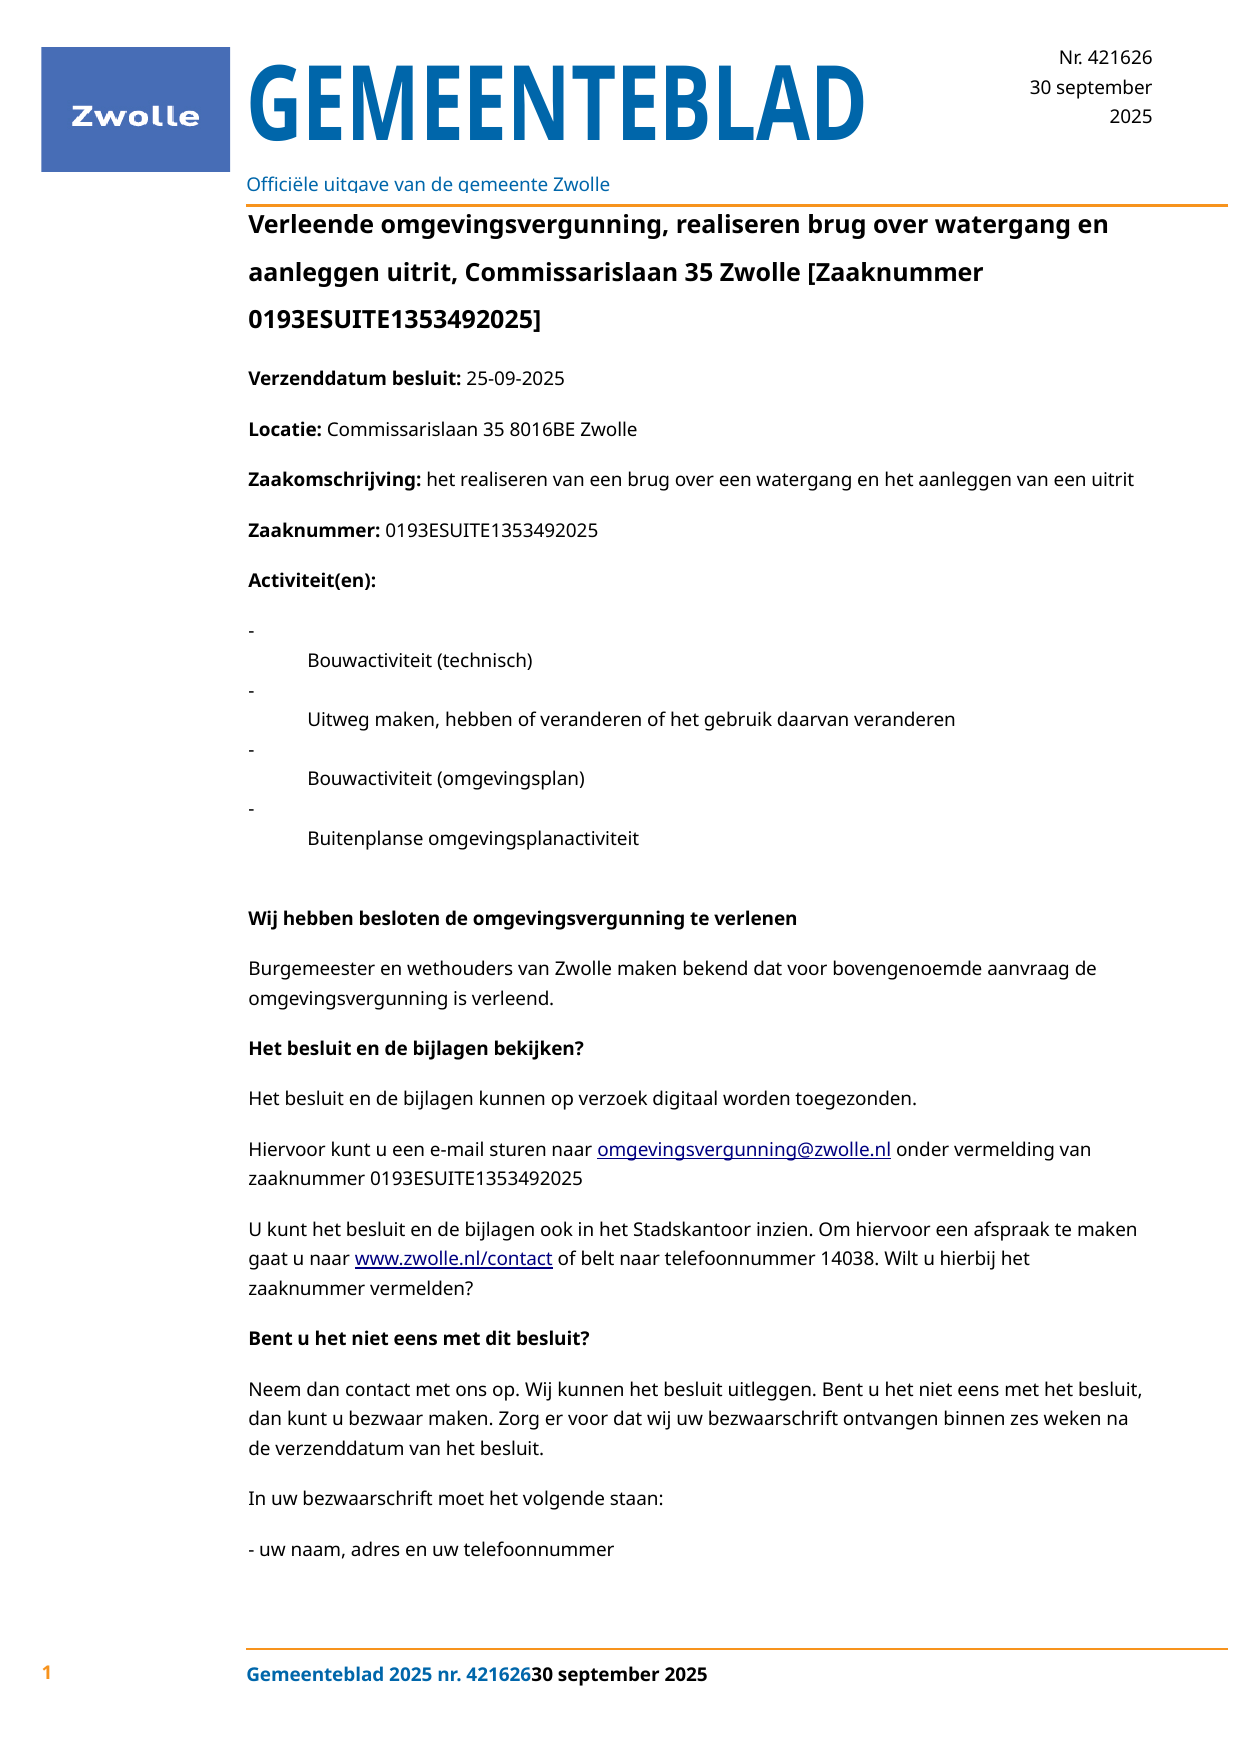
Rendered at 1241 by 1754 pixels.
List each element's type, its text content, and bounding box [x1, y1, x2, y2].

text Burgemeester en wethouders van Zwolle maken bekend dat voor bovengenoemde aanvraag de omgevingsvergunning is verleend. [248, 955, 1152, 1010]
text In uw bezwaarschrift moet het volgende staan: [248, 1486, 1152, 1511]
text Verzenddatum besluit: 25-09-2025 [248, 366, 1152, 391]
text Verleende omgevingsvergunning, realiseren brug over watergang en aanleggen uitrit, Commissarislaan 35 Zwolle [Zaaknummer 0193ESUITE1353492025] [248, 207, 1152, 336]
list Buitenplanse omgevingsplanactiviteit [248, 825, 1152, 850]
text - uw naam, adres en uw telefoonnummer [248, 1536, 1152, 1562]
text Locatie: Commissarislaan 35 8016BE Zwolle [248, 416, 1152, 442]
text Hiervoor kunt u een e-mail sturen naar omgevingsvergunning@zwolle.nl onder vermelding van zaaknummer 0193ESUITE1353492025 [248, 1136, 1152, 1191]
text Zaakomschrijving: het realiseren van een brug over een watergang en het aanleggen van een uitrit [248, 466, 1152, 492]
list Bouwactiviteit (technisch) [248, 647, 1152, 673]
text Zaaknummer: 0193ESUITE1353492025 [248, 517, 1152, 542]
picture [41, 47, 231, 172]
text Het besluit en de bijlagen kunnen op verzoek digitaal worden toegezonden. [248, 1086, 1152, 1111]
list Uitweg maken, hebben of veranderen of het gebruik daarvan veranderen [248, 706, 1152, 732]
text Het besluit en de bijlagen bekijken? [248, 1035, 1152, 1061]
text Activiteit(en): [248, 567, 1152, 593]
list Bouwactiviteit (omgevingsplan) [248, 766, 1152, 791]
text Neem dan contact met ons op. Wij kunnen het besluit uitleggen. Bent u het niet eens met het besluit, dan kunt u bezwaar maken. Zorg er voor dat wij uw bezwaarschrift ontvangen binnen zes weken na de verzenddatum van het besluit. [248, 1376, 1152, 1461]
text U kunt het besluit en de bijlagen ook in het Stadskantoor inzien. Om hiervoor een afspraak te maken gaat u naar www.zwolle.nl/contact of belt naar telefoonnummer 14038. Wilt u hierbij het zaaknummer vermelden? [248, 1216, 1152, 1301]
text Bent u het niet eens met dit besluit? [248, 1326, 1152, 1351]
text Wij hebben besloten de omgevingsvergunning te verlenen [248, 905, 1152, 930]
